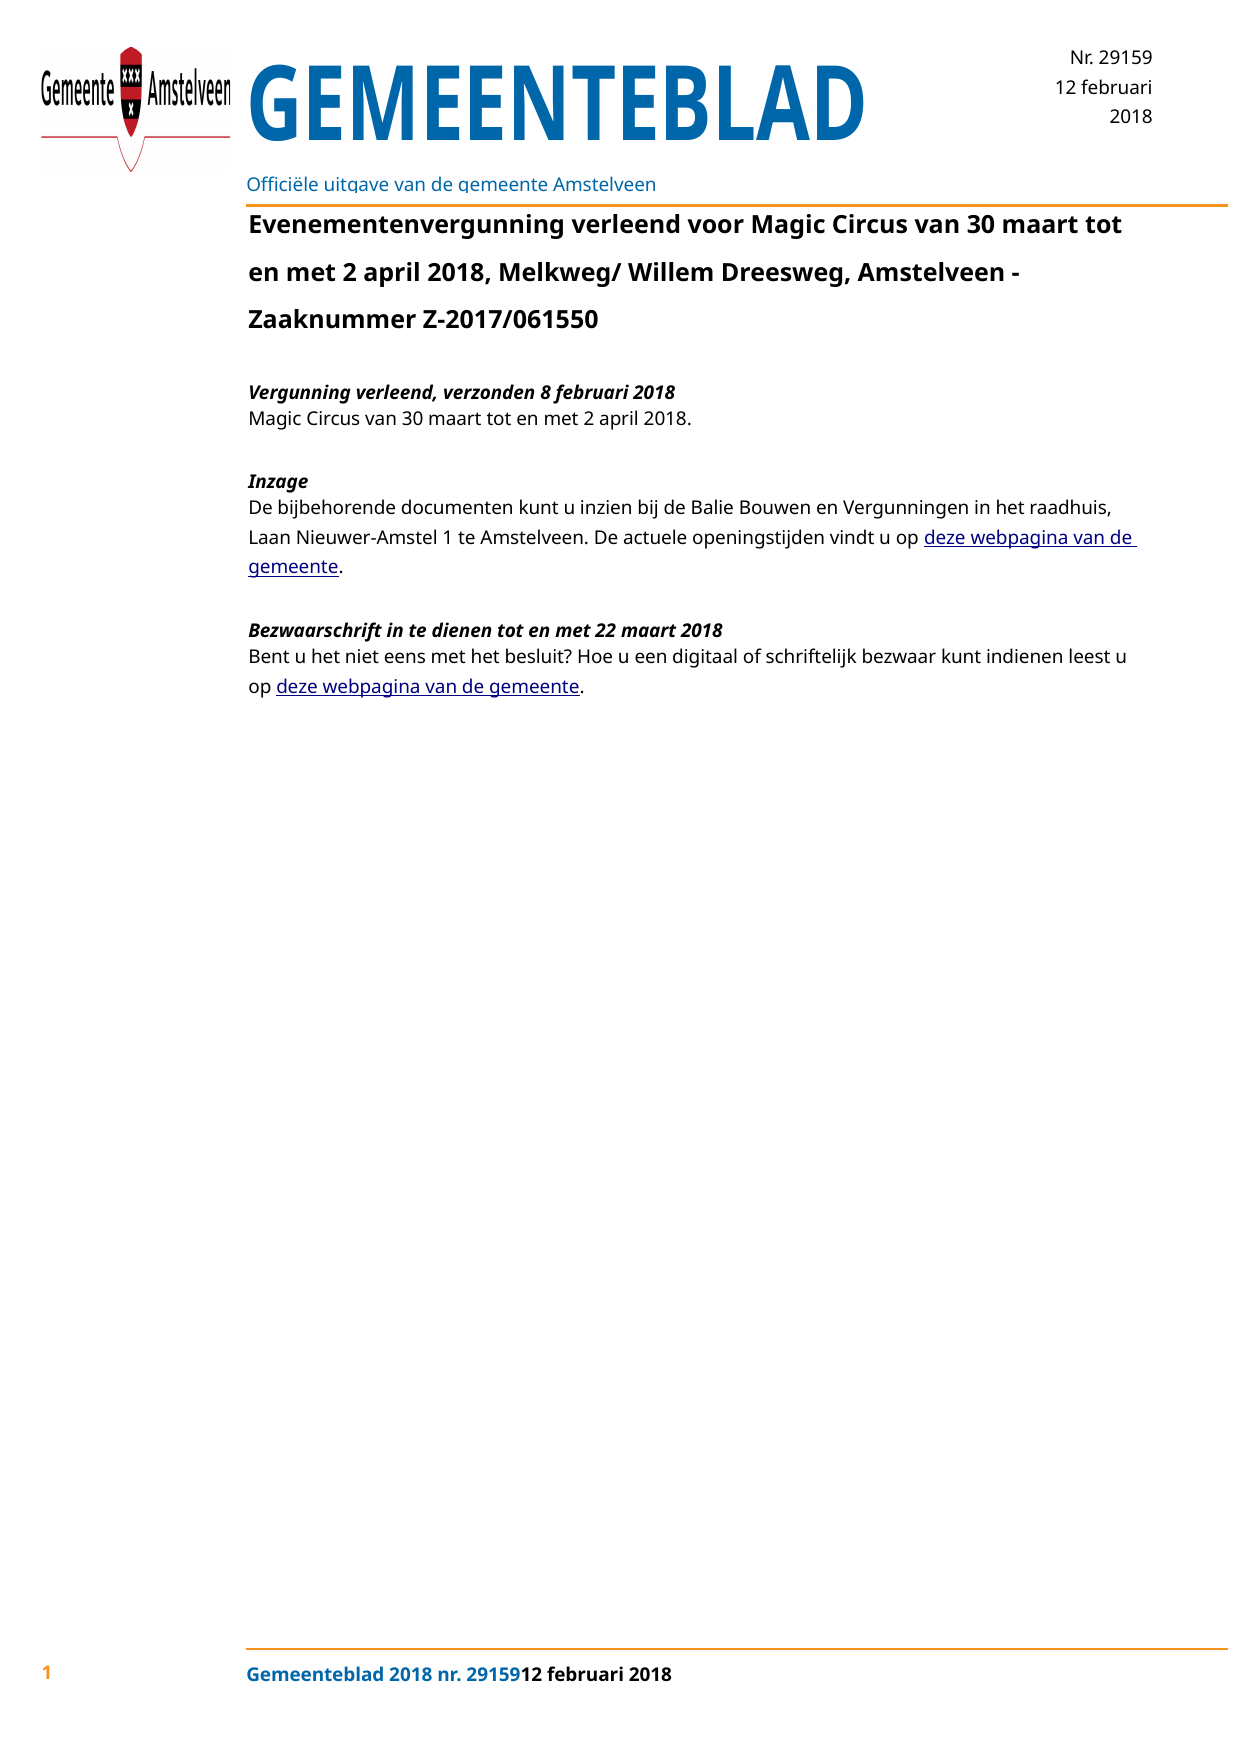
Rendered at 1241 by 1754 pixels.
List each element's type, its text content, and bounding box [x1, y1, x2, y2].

text Evenementenvergunning verleend voor Magic Circus van 30 maart tot en met 2 april 2018, Melkweg/ Willem Dreesweg, Amstelveen - Zaaknummer Z-2017/061550 [248, 207, 1152, 336]
text Vergunning verleend, verzonden 8 februari 2018 [248, 379, 1152, 405]
picture [41, 47, 231, 172]
text Inzage [248, 469, 1152, 494]
text Magic Circus van 30 maart tot en met 2 april 2018. [248, 405, 1152, 431]
text Bent u het niet eens met het besluit? Hoe u een digitaal of schriftelijk bezwaar kunt indienen leest u op deze webpagina van de gemeente. [248, 643, 1152, 699]
text De bijbehorende documenten kunt u inzien bij de Balie Bouwen en Vergunningen in het raadhuis, Laan Nieuwer-Amstel 1 te Amstelveen. De actuele openingstijden vindt u op deze webpagina van de gemeente. [248, 494, 1152, 579]
text Bezwaarschrift in te dienen tot en met 22 maart 2018 [248, 618, 1152, 643]
